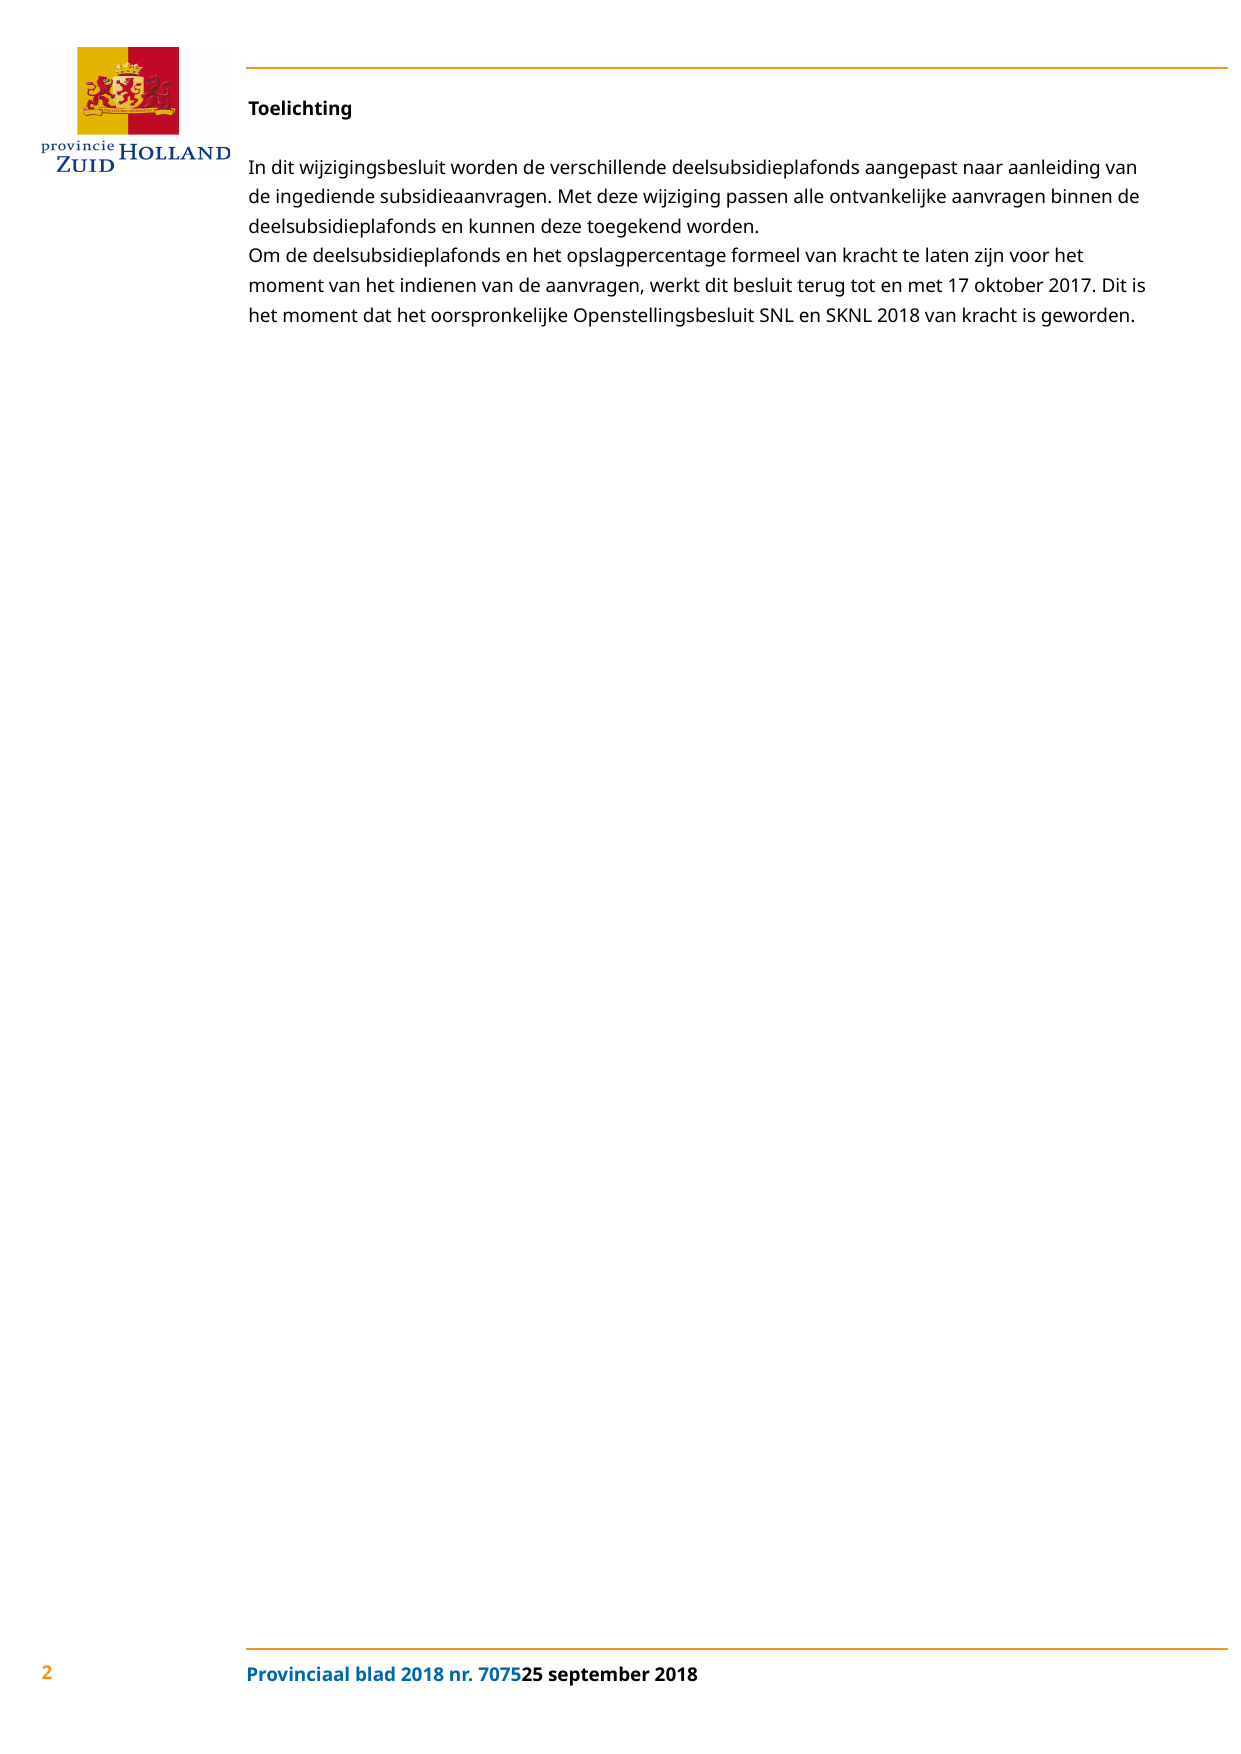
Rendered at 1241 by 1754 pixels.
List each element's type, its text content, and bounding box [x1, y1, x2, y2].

text In dit wijzigingsbesluit worden de verschillende deelsubsidieplafonds aangepast naar aanleiding van de ingediende subsidieaanvragen. Met deze wijziging passen alle ontvankelijke aanvragen binnen de deelsubsidieplafonds en kunnen deze toegekend worden. [248, 154, 1152, 239]
text Toelichting [248, 95, 1152, 121]
picture [41, 47, 231, 172]
text Om de deelsubsidieplafonds en het opslagpercentage formeel van kracht te laten zijn voor het moment van het indienen van de aanvragen, werkt dit besluit terug tot en met 17 oktober 2017. Dit is het moment dat het oorspronkelijke Openstellingsbesluit SNL en SKNL 2018 van kracht is geworden. [248, 243, 1152, 328]
